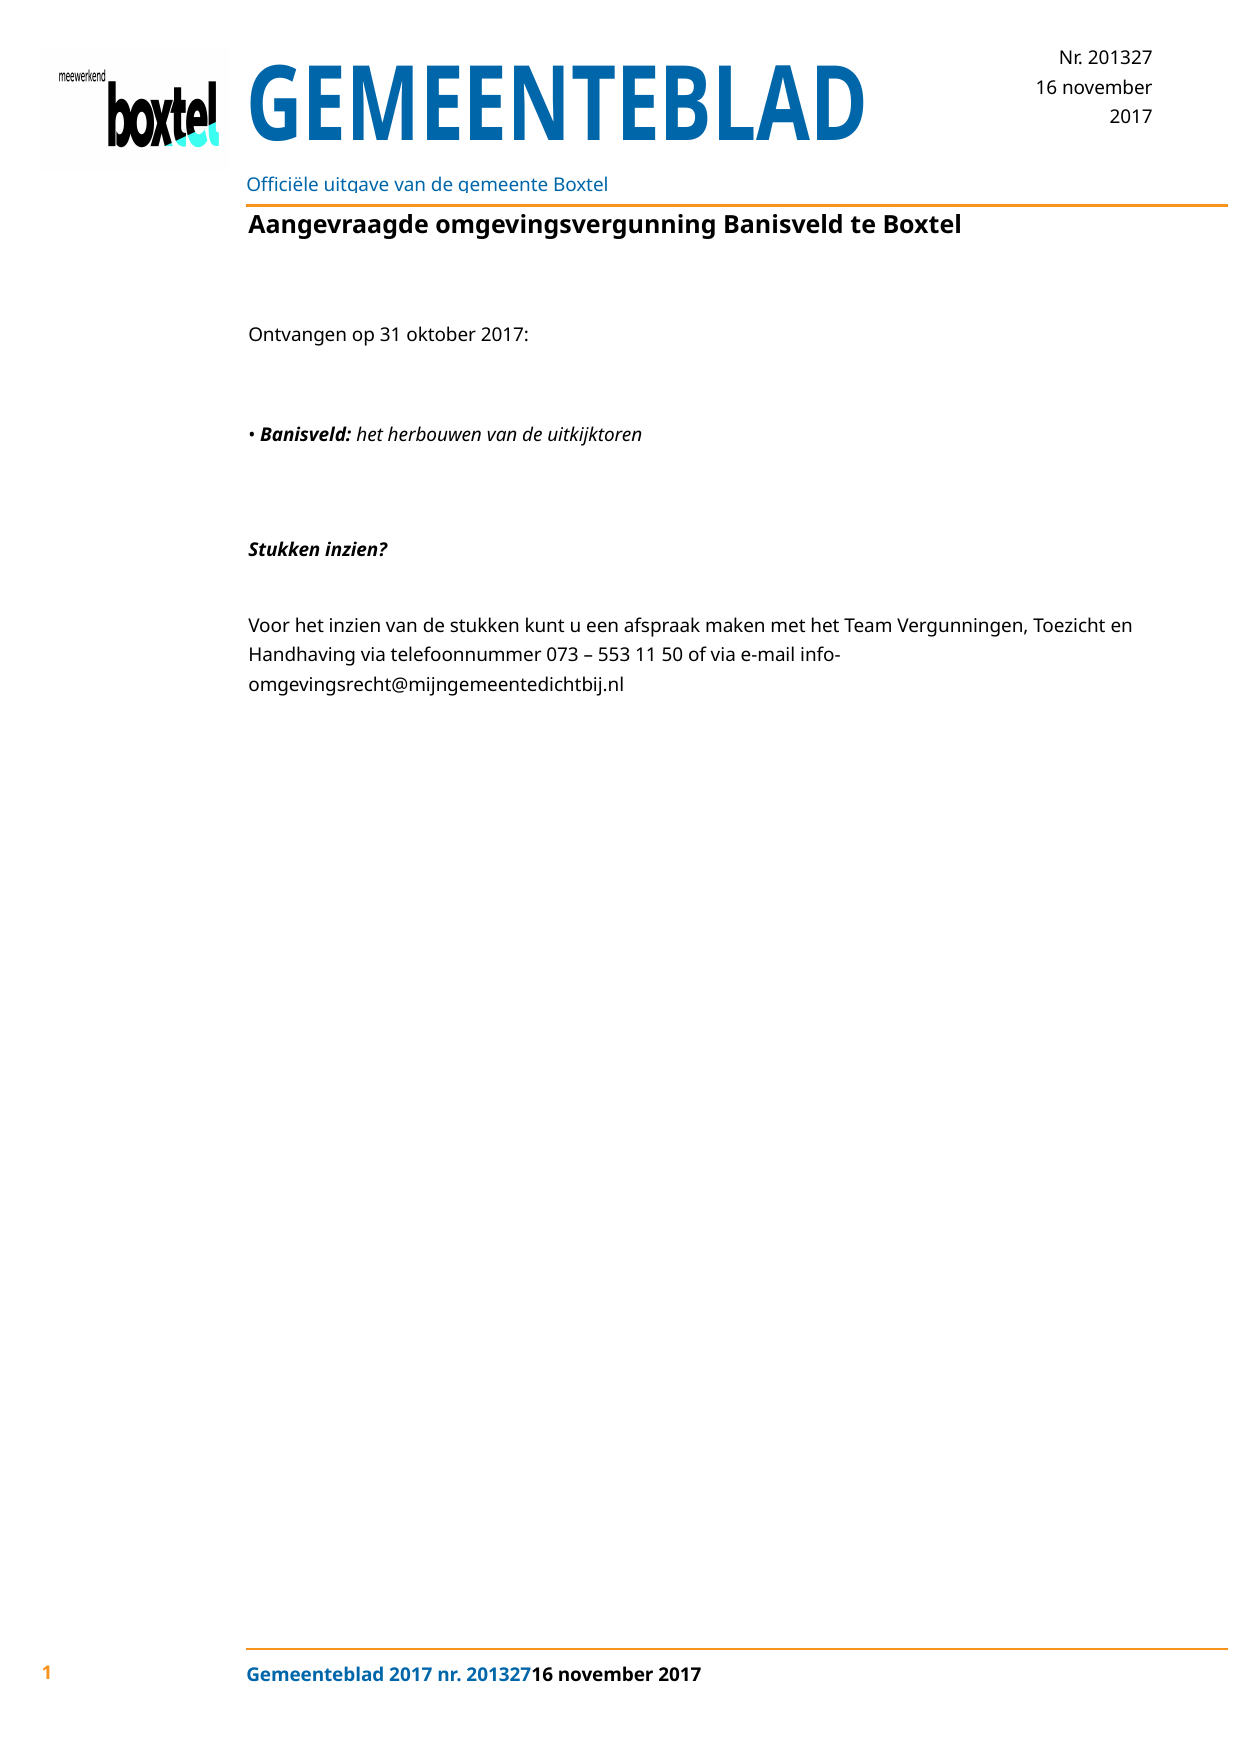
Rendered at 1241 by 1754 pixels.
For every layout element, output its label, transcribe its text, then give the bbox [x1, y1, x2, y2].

text Ontvangen op 31 oktober 2017: [248, 321, 1152, 346]
text Aangevraagde omgevingsvergunning Banisveld te Boxtel [248, 207, 1152, 241]
text • Banisveld: het herbouwen van de uitkijktoren [248, 422, 1152, 447]
text Stukken inzien? [248, 536, 1152, 562]
picture [41, 47, 231, 172]
text Voor het inzien van de stukken kunt u een afspraak maken met het Team Vergunningen, Toezicht en Handhaving via telefoonnummer 073 – 553 11 50 of via e-mail info-omgevingsrecht@mijngemeentedichtbij.nl [248, 612, 1152, 697]
